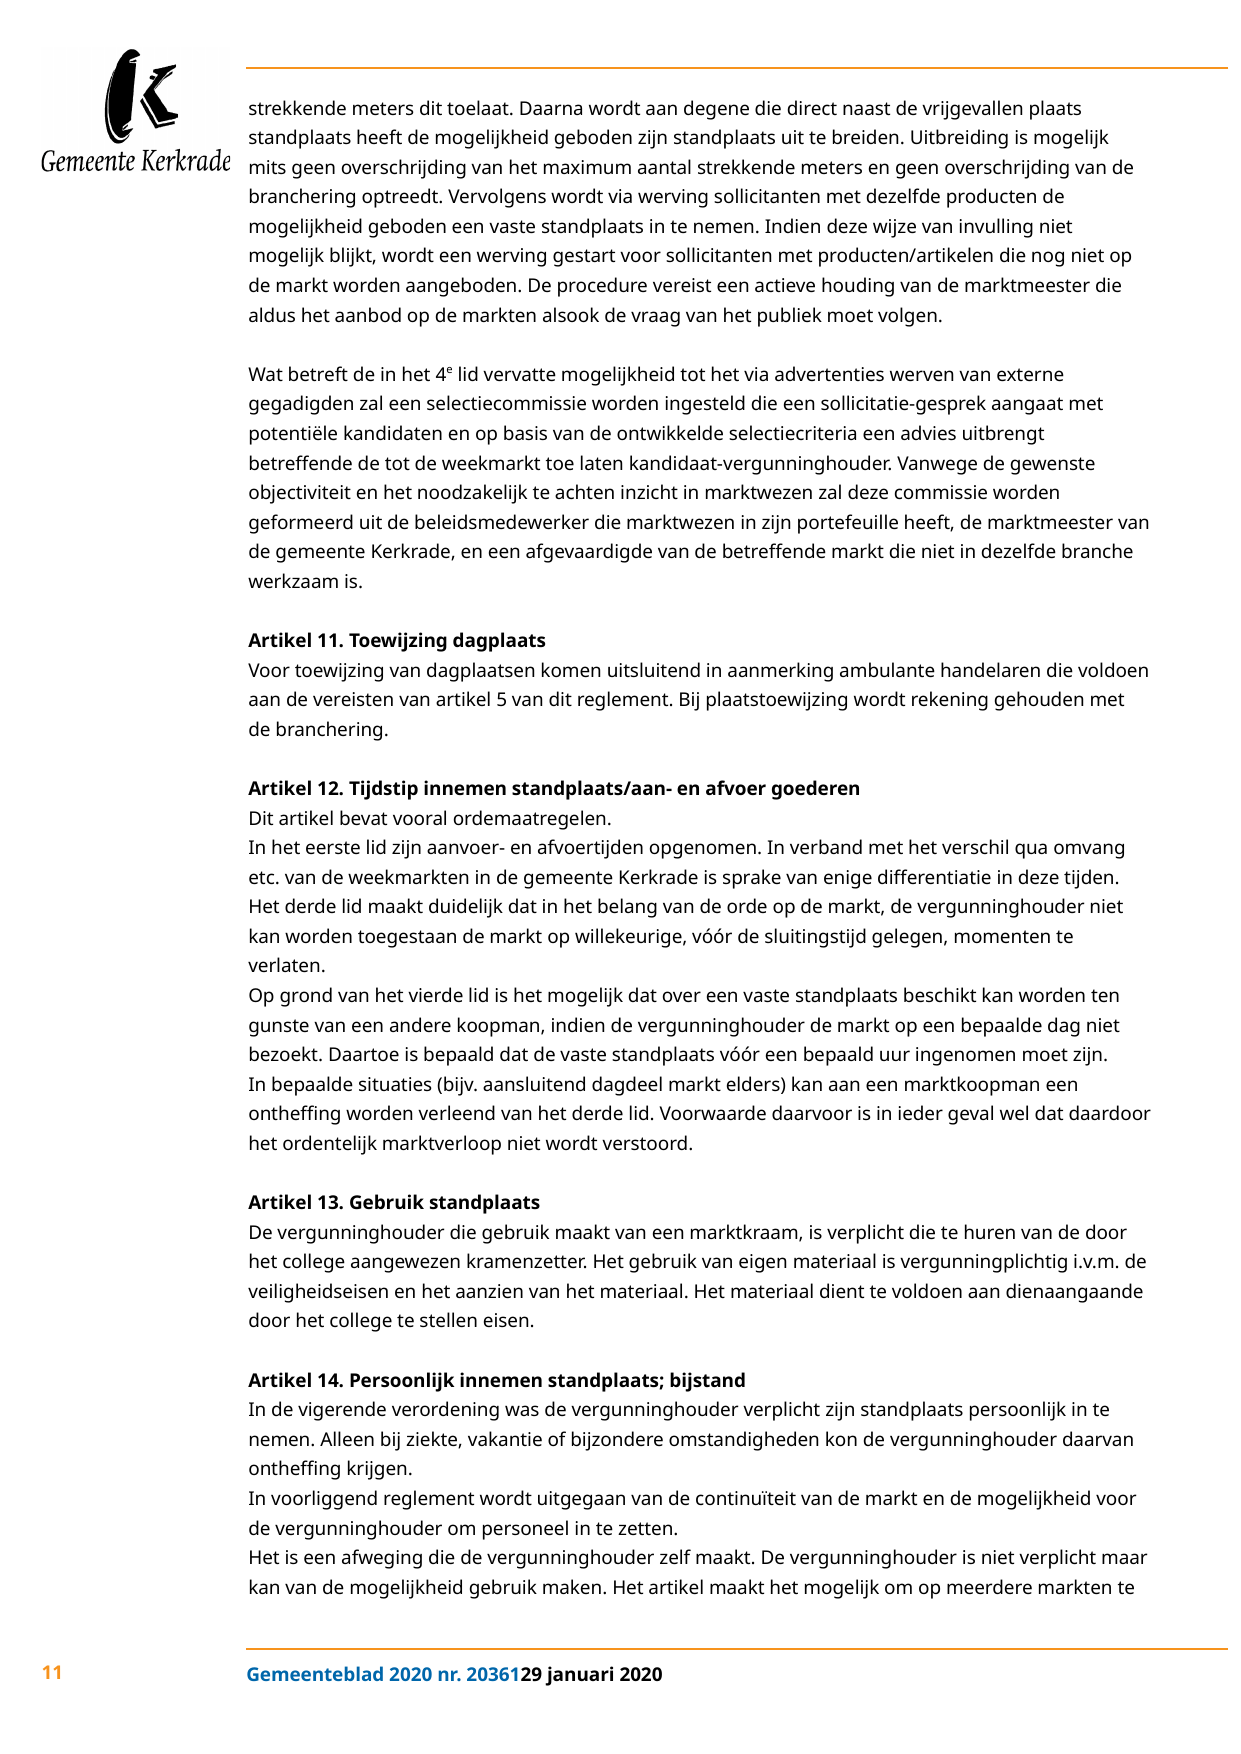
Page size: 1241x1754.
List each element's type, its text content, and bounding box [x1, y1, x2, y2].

text Voor toewijzing van dagplaatsen komen uitsluitend in aanmerking ambulante handelaren die voldoen aan de vereisten van artikel 5 van dit reglement. Bij plaatstoewijzing wordt rekening gehouden met de branchering. [248, 657, 1152, 742]
text Artikel 13. Gebruik standplaats [248, 1189, 1152, 1215]
text In de vigerende verordening was de vergunninghouder verplicht zijn standplaats persoonlijk in te nemen. Alleen bij ziekte, vakantie of bijzondere omstandigheden kon de vergunninghouder daarvan ontheffing krijgen. [248, 1396, 1152, 1481]
text strekkende meters dit toelaat. Daarna wordt aan degene die direct naast de vrijgevallen plaats standplaats heeft de mogelijkheid geboden zijn standplaats uit te breiden. Uitbreiding is mogelijk mits geen overschrijding van het maximum aantal strekkende meters en geen overschrijding van de branchering optreedt. Vervolgens wordt via werving sollicitanten met dezelfde producten de mogelijkheid geboden een vaste standplaats in te nemen. Indien deze wijze van invulling niet mogelijk blijkt, wordt een werving gestart voor sollicitanten met producten/artikelen die nog niet op de markt worden aangeboden. De procedure vereist een actieve houding van de marktmeester die aldus het aanbod op de markten alsook de vraag van het publiek moet volgen. [248, 95, 1152, 328]
text De vergunninghouder die gebruik maakt van een marktkraam, is verplicht die te huren van de door het college aangewezen kramenzetter. Het gebruik van eigen materiaal is vergunningplichtig i.v.m. de veiligheidseisen en het aanzien van het materiaal. Het materiaal dient te voldoen aan dienaangaande door het college te stellen eisen. [248, 1219, 1152, 1333]
text Op grond van het vierde lid is het mogelijk dat over een vaste standplaats beschikt kan worden ten gunste van een andere koopman, indien de vergunninghouder de markt op een bepaalde dag niet bezoekt. Daartoe is bepaald dat de vaste standplaats vóór een bepaald uur ingenomen moet zijn. [248, 982, 1152, 1067]
text Artikel 11. Toewijzing dagplaats [248, 627, 1152, 653]
text Het is een afweging die de vergunninghouder zelf maakt. De vergunninghouder is niet verplicht maar kan van de mogelijkheid gebruik maken. Het artikel maakt het mogelijk om op meerdere markten te [248, 1544, 1152, 1600]
text In bepaalde situaties (bijv. aansluitend dagdeel markt elders) kan aan een marktkoopman een ontheffing worden verleend van het derde lid. Voorwaarde daarvoor is in ieder geval wel dat daardoor het ordentelijk marktverloop niet wordt verstoord. [248, 1071, 1152, 1156]
text Artikel 12. Tijdstip innemen standplaats/aan- en afvoer goederen [248, 775, 1152, 801]
text Dit artikel bevat vooral ordemaatregelen. [248, 805, 1152, 831]
text Artikel 14. Persoonlijk innemen standplaats; bijstand [248, 1367, 1152, 1393]
text In voorliggend reglement wordt uitgegaan van de continuïteit van de markt en de mogelijkheid voor de vergunninghouder om personeel in te zetten. [248, 1485, 1152, 1541]
text In het eerste lid zijn aanvoer- en afvoertijden opgenomen. In verband met het verschil qua omvang etc. van de weekmarkten in de gemeente Kerkrade is sprake van enige differentiatie in deze tijden. Het derde lid maakt duidelijk dat in het belang van de orde op de markt, de vergunninghouder niet kan worden toegestaan de markt op willekeurige, vóór de sluitingstijd gelegen, momenten te verlaten. [248, 834, 1152, 978]
text Wat betreft de in het 4e lid vervatte mogelijkheid tot het via advertenties werven van externe gegadigden zal een selectiecommissie worden ingesteld die een sollicitatie-gesprek aangaat met potentiële kandidaten en op basis van de ontwikkelde selectiecriteria een advies uitbrengt betreffende de tot de weekmarkt toe laten kandidaat-vergunninghouder. Vanwege de gewenste objectiviteit en het noodzakelijk te achten inzicht in marktwezen zal deze commissie worden geformeerd uit de beleidsmedewerker die marktwezen in zijn portefeuille heeft, de marktmeester van de gemeente Kerkrade, en een afgevaardigde van de betreffende markt die niet in dezelfde branche werkzaam is. [248, 361, 1152, 594]
picture [41, 47, 231, 172]
